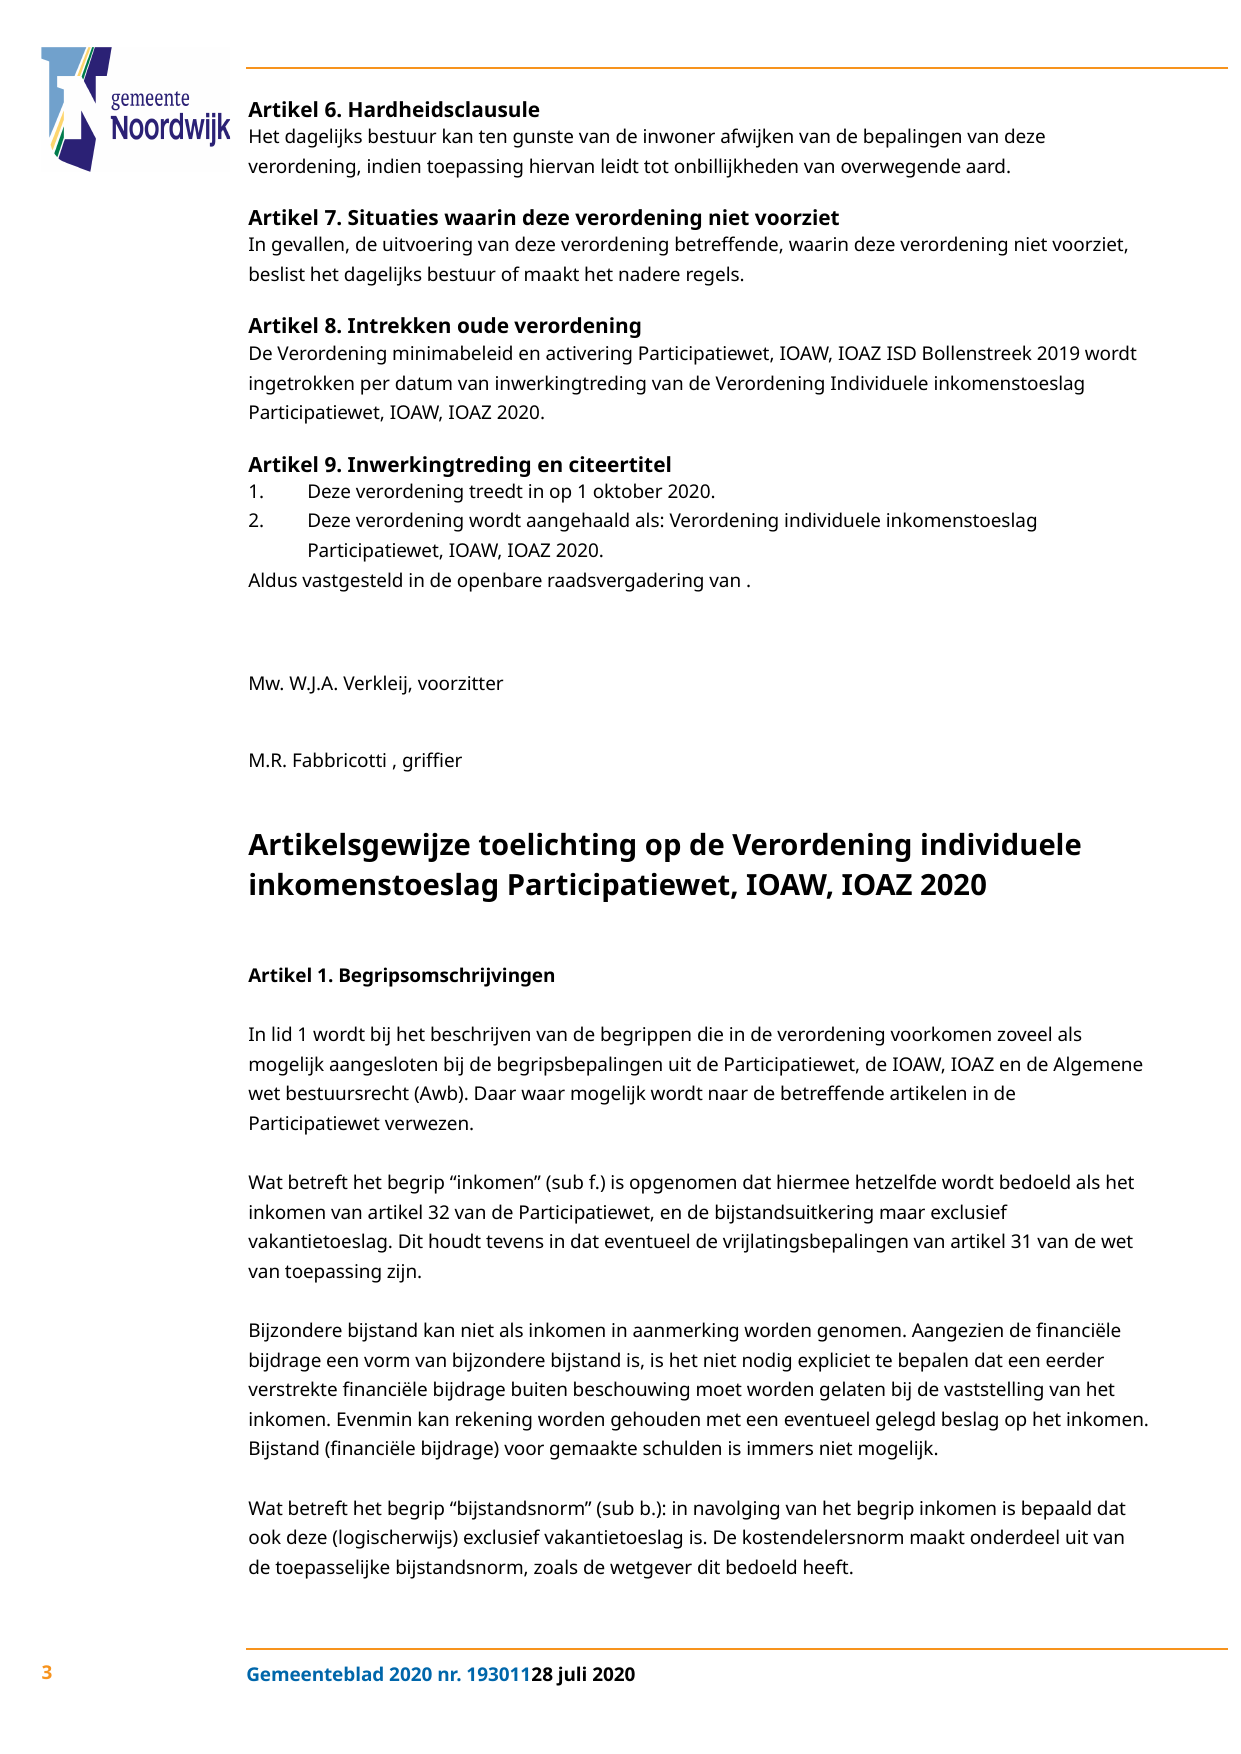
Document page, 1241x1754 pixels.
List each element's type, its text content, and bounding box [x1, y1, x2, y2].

text Artikel 1. Begripsomschrijvingen [248, 962, 1152, 988]
text Artikel 8. Intrekken oude verordening [248, 312, 1152, 340]
list Deze verordening treedt in op 1 oktober 2020. [248, 478, 1152, 504]
text De Verordening minimabeleid en activering Participatiewet, IOAW, IOAZ ISD Bollenstreek 2019 wordt ingetrokken per datum van inwerkingtreding van de Verordening Individuele inkomenstoeslag Participatiewet, IOAW, IOAZ 2020. [248, 340, 1152, 425]
text Bijzondere bijstand kan niet als inkomen in aanmerking worden genomen. Aangezien de financiële bijdrage een vorm van bijzondere bijstand is, is het niet nodig expliciet te bepalen dat een eerder verstrekte financiële bijdrage buiten beschouwing moet worden gelaten bij de vaststelling van het inkomen. Evenmin kan rekening worden gehouden met een eventueel gelegd beslag op het inkomen. Bijstand (financiële bijdrage) voor gemaakte schulden is immers niet mogelijk. [248, 1317, 1152, 1461]
text Aldus vastgesteld in de openbare raadsvergadering van . [248, 567, 1152, 593]
text Artikelsgewijze toelichting op de Verordening individuele inkomenstoeslag Participatiewet, IOAW, IOAZ 2020 [248, 824, 1152, 903]
text In gevallen, de uitvoering van deze verordening betreffende, waarin deze verordening niet voorziet, beslist het dagelijks bestuur of maakt het nadere regels. [248, 232, 1152, 287]
list Deze verordening wordt aangehaald als: Verordening individuele inkomenstoeslag Participatiewet, IOAW, IOAZ 2020. [248, 508, 1152, 563]
text Mw. W.J.A. Verkleij, voorzitter [248, 670, 1152, 696]
text Artikel 9. Inwerkingtreding en citeertitel [248, 450, 1152, 478]
text Wat betreft het begrip “bijstandsnorm” (sub b.): in navolging van het begrip inkomen is bepaald dat ook deze (logischerwijs) exclusief vakantietoeslag is. De kostendelersnorm maakt onderdeel uit van de toepasselijke bijstandsnorm, zoals de wetgever dit bedoeld heeft. [248, 1495, 1152, 1580]
text Artikel 6. Hardheidsclausule [248, 95, 1152, 123]
picture [41, 47, 231, 172]
text M.R. Fabbricotti , griffier [248, 747, 1152, 773]
text In lid 1 wordt bij het beschrijven van de begrippen die in de verordening voorkomen zoveel als mogelijk aangesloten bij de begripsbepalingen uit de Participatiewet, de IOAW, IOAZ en de Algemene wet bestuursrecht (Awb). Daar waar mogelijk wordt naar de betreffende artikelen in de Participatiewet verwezen. [248, 1021, 1152, 1136]
text Artikel 7. Situaties waarin deze verordening niet voorziet [248, 203, 1152, 232]
text Het dagelijks bestuur kan ten gunste van de inwoner afwijken van de bepalingen van deze verordening, indien toepassing hiervan leidt tot onbillijkheden van overwegende aard. [248, 123, 1152, 178]
text Wat betreft het begrip “inkomen” (sub f.) is opgenomen dat hiermee hetzelfde wordt bedoeld als het inkomen van artikel 32 van de Participatiewet, en de bijstandsuitkering maar exclusief vakantietoeslag. Dit houdt tevens in dat eventueel de vrijlatingsbepalingen van artikel 31 van de wet van toepassing zijn. [248, 1169, 1152, 1284]
